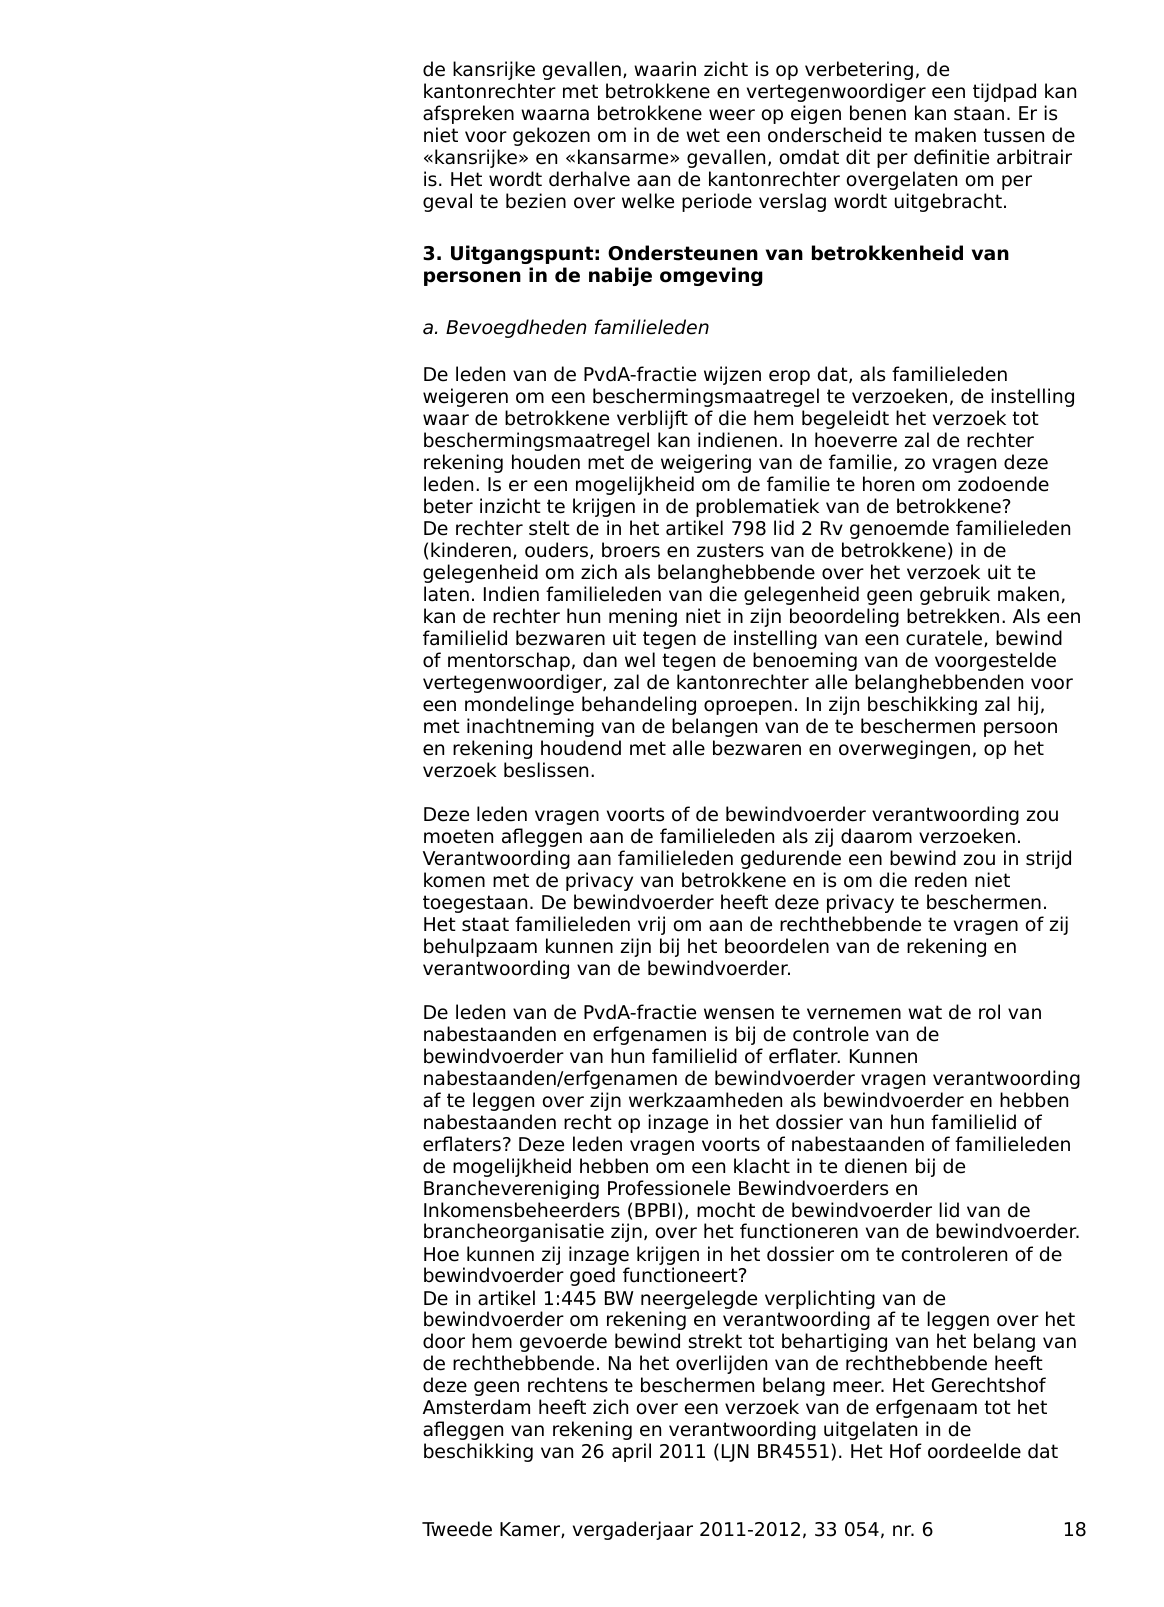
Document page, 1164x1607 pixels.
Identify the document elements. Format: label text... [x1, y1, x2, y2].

text De rechter stelt de in het artikel 798 lid 2 Rv genoemde familieleden (kinderen, ouders, broers en zusters van de betrokkene) in de gelegenheid om zich als belanghebbende over het verzoek uit te laten. Indien familieleden van die gelegenheid geen gebruik maken, kan de rechter hun mening niet in zijn beoordeling betrekken. Als een familielid bezwaren uit tegen de instelling van een curatele, bewind of mentorschap, dan wel tegen de benoeming van de voorgestelde vertegenwoordiger, zal de kantonrechter alle belanghebbenden voor een mondelinge behandeling oproepen. In zijn beschikking zal hij, met inachtneming van de belangen van de te beschermen persoon en rekening houdend met alle bezwaren en overwegingen, op het verzoek beslissen. [422, 518, 1087, 781]
text De in artikel 1:445 BW neergelegde verplichting van de bewindvoerder om rekening en verantwoording af te leggen over het door hem gevoerde bewind strekt tot behartiging van het belang van de rechthebbende. Na het overlijden van de rechthebbende heeft deze geen rechtens te beschermen belang meer. Het Gerechtshof Amsterdam heeft zich over een verzoek van de erfgenaam tot het afleggen van rekening en verantwoording uitgelaten in de beschikking van 26 april 2011 (LJN BR4551). Het Hof oordeelde dat [422, 1287, 1087, 1463]
text Verantwoording aan familieleden gedurende een bewind zou in strijd komen met de privacy van betrokkene en is om die reden niet toegestaan. De bewindvoerder heeft deze privacy te beschermen. Het staat familieleden vrij om aan de rechthebbende te vragen of zij behulpzaam kunnen zijn bij het beoordelen van de rekening en verantwoording van de bewindvoerder. [422, 848, 1087, 979]
text De leden van de PvdA-fractie wijzen erop dat, als familieleden weigeren om een beschermingsmaatregel te verzoeken, de instelling waar de betrokkene verblijft of die hem begeleidt het verzoek tot beschermingsmaatregel kan indienen. In hoeverre zal de rechter rekening houden met de weigering van de familie, zo vragen deze leden. Is er een mogelijkheid om de familie te horen om zodoende beter inzicht te krijgen in de problematiek van de betrokkene? [422, 364, 1087, 518]
text Deze leden vragen voorts of de bewindvoerder verantwoording zou moeten afleggen aan de familieleden als zij daarom verzoeken. [422, 804, 1087, 848]
subtitle 3. Uitgangspunt: Ondersteunen van betrokkenheid van personen in de nabije omgeving [422, 243, 1087, 287]
subtitle a. Bevoegdheden familieleden [422, 317, 1087, 339]
text de kansrijke gevallen, waarin zicht is op verbetering, de kantonrechter met betrokkene en vertegenwoordiger een tijdpad kan afspreken waarna betrokkene weer op eigen benen kan staan. Er is niet voor gekozen om in de wet een onderscheid te maken tussen de «kansrijke» en «kansarme» gevallen, omdat dit per definitie arbitrair is. Het wordt derhalve aan de kantonrechter overgelaten om per geval te bezien over welke periode verslag wordt uitgebracht. [422, 59, 1087, 213]
text De leden van de PvdA-fractie wensen te vernemen wat de rol van nabestaanden en erfgenamen is bij de controle van de bewindvoerder van hun familielid of erflater. Kunnen nabestaanden/erfgenamen de bewindvoerder vragen verantwoording af te leggen over zijn werkzaamheden als bewindvoerder en hebben nabestaanden recht op inzage in het dossier van hun familielid of erflaters? Deze leden vragen voorts of nabestaanden of familieleden de mogelijkheid hebben om een klacht in te dienen bij de Branchevereniging Professionele Bewindvoerders en Inkomensbeheerders (BPBI), mocht de bewindvoerder lid van de brancheorganisatie zijn, over het functioneren van de bewindvoerder. Hoe kunnen zij inzage krijgen in het dossier om te controleren of de bewindvoerder goed functioneert? [422, 1002, 1087, 1287]
